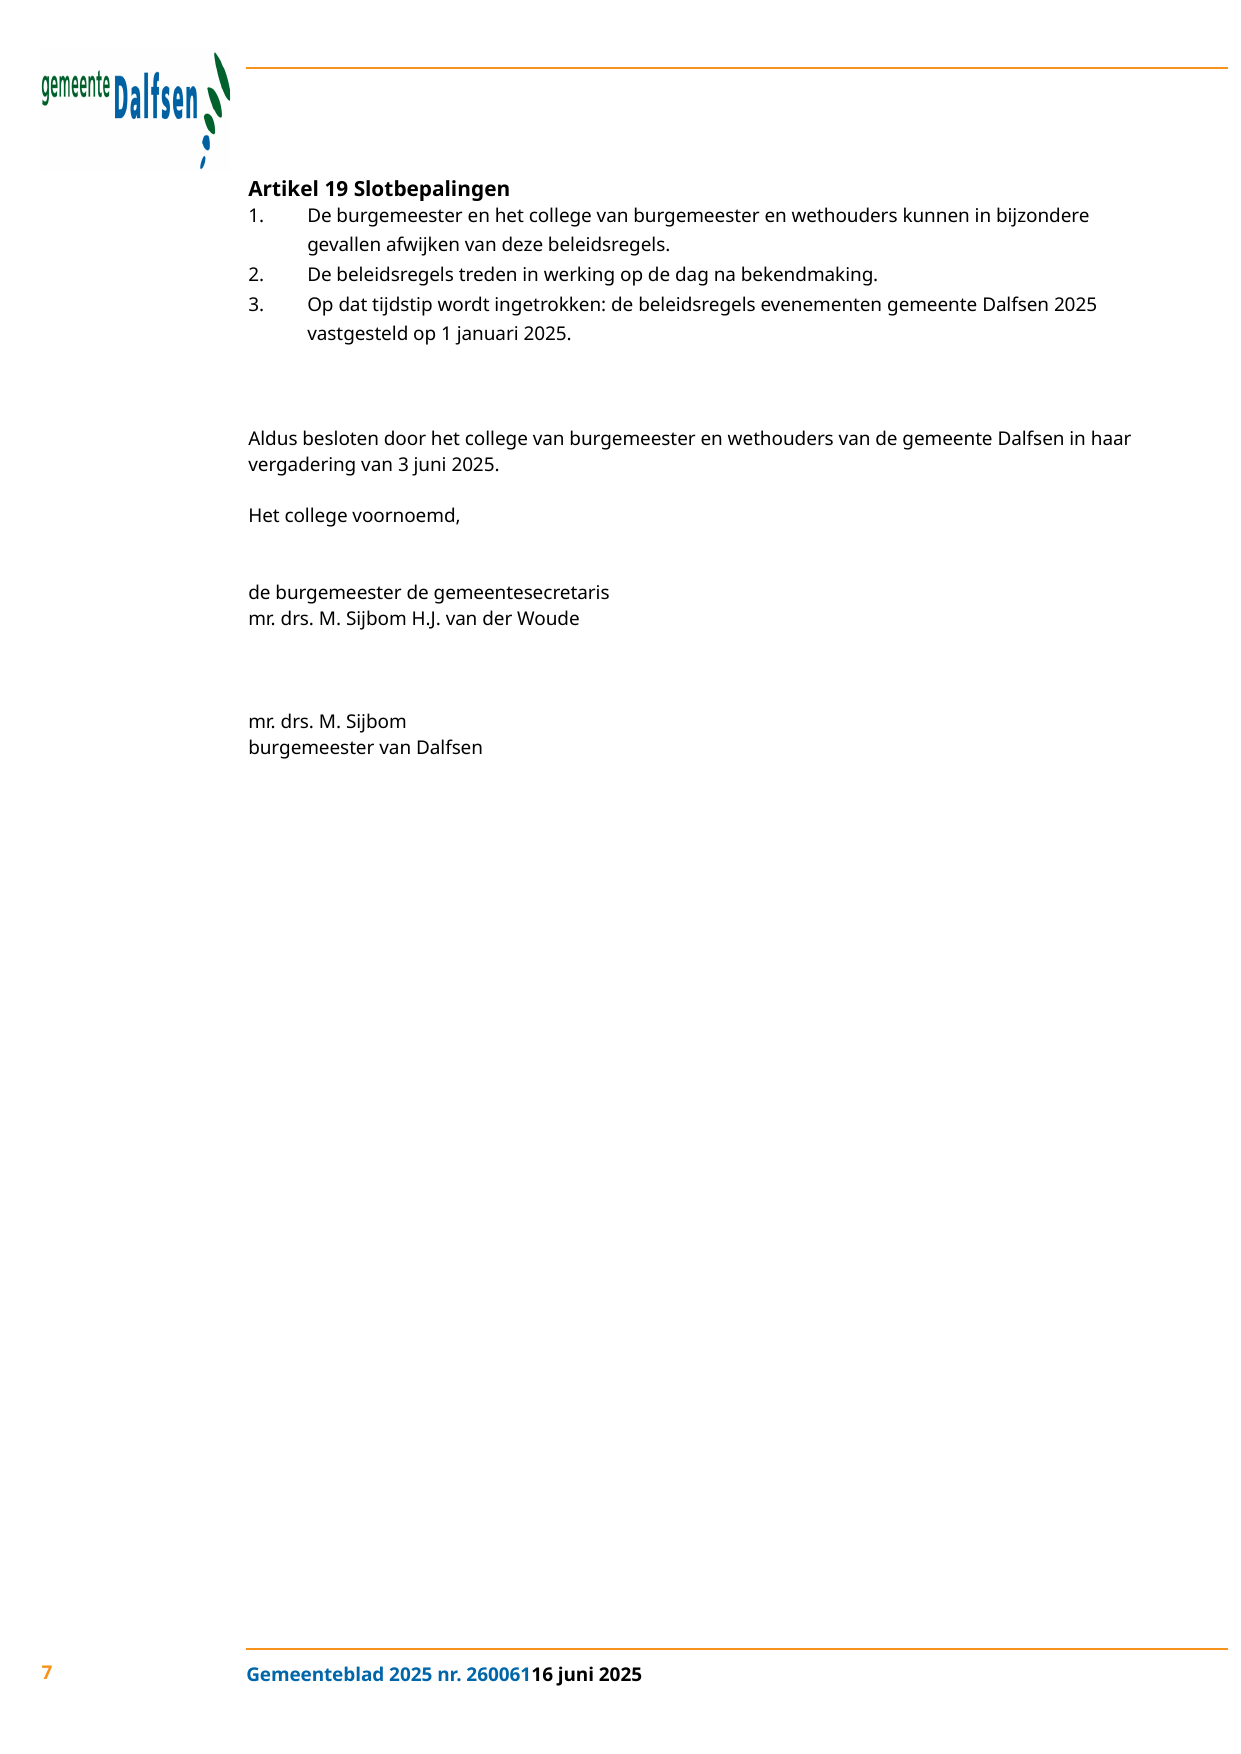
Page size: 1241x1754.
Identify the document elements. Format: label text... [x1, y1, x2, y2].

text de burgemeester de gemeentesecretaris [248, 579, 1152, 605]
list Op dat tijdstip wordt ingetrokken: de beleidsregels evenementen gemeente Dalfsen 2025 vastgesteld op 1 januari 2025. [248, 291, 1152, 346]
list De burgemeester en het college van burgemeester en wethouders kunnen in bijzondere gevallen afwijken van deze beleidsregels. [248, 202, 1152, 257]
text Het college voornoemd, [248, 502, 1152, 528]
text Aldus besloten door het college van burgemeester en wethouders van de gemeente Dalfsen in haar vergadering van 3 juni 2025. [248, 425, 1152, 477]
picture [41, 47, 231, 172]
text mr. drs. M. Sijbom H.J. van der Woude [248, 605, 1152, 631]
text burgemeester van Dalfsen [248, 734, 1152, 760]
text Artikel 19 Slotbepalingen [248, 174, 1152, 202]
text mr. drs. M. Sijbom [248, 708, 1152, 734]
list De beleidsregels treden in werking op de dag na bekendmaking. [248, 261, 1152, 287]
